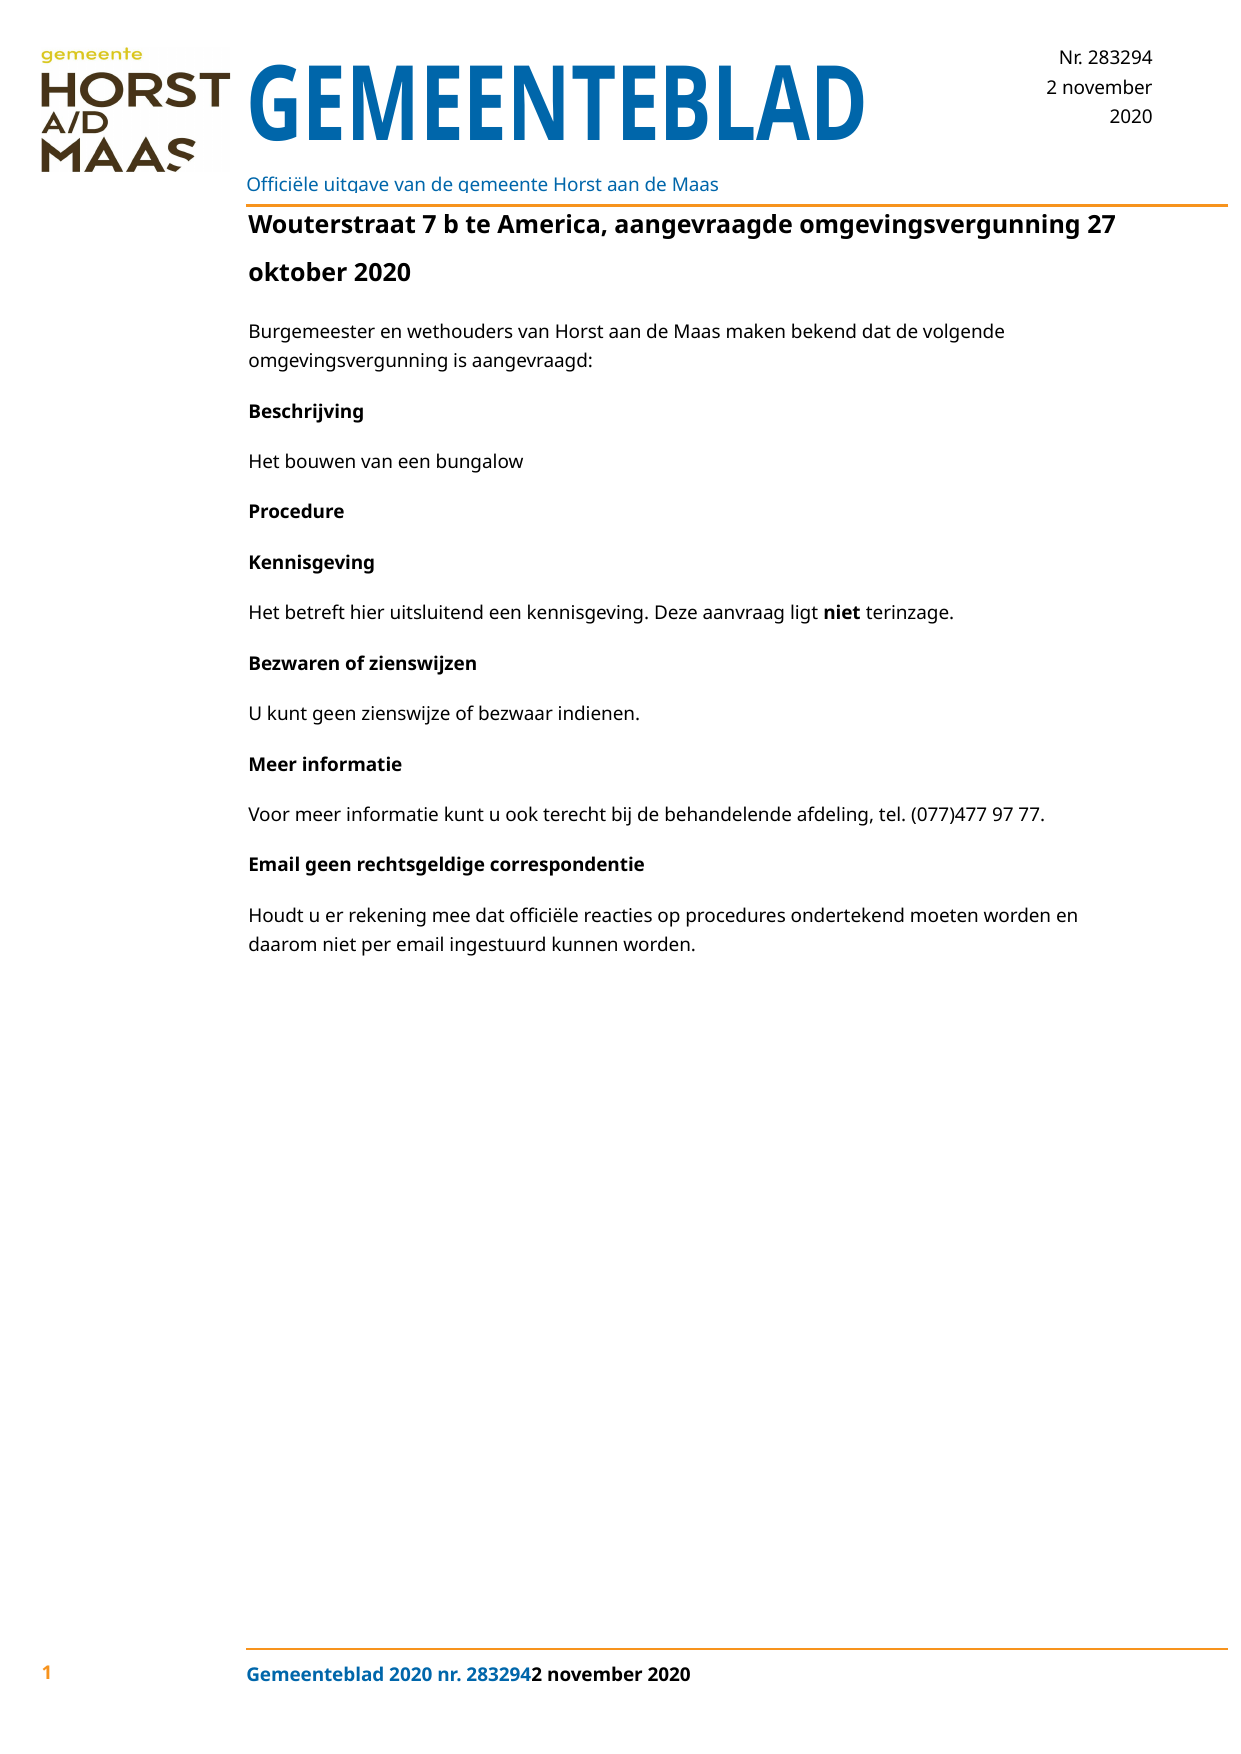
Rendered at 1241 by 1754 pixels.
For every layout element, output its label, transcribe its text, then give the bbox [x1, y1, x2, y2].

text Het bouwen van een bungalow [248, 448, 1152, 474]
text U kunt geen zienswijze of bezwaar indienen. [248, 700, 1152, 726]
text Beschrijving [248, 398, 1152, 424]
text Meer informatie [248, 751, 1152, 777]
text Procedure [248, 499, 1152, 524]
text Houdt u er rekening mee dat officiële reacties op procedures ondertekend moeten worden en daarom niet per email ingestuurd kunnen worden. [248, 902, 1152, 957]
text Het betreft hier uitsluitend een kennisgeving. Deze aanvraag ligt niet terinzage. [248, 599, 1152, 625]
text Burgemeester en wethouders van Horst aan de Maas maken bekend dat de volgende omgevingsvergunning is aangevraagd: [248, 318, 1152, 373]
text Email geen rechtsgeldige correspondentie [248, 852, 1152, 877]
text Voor meer informatie kunt u ook terecht bij de behandelende afdeling, tel. (077)477 97 77. [248, 801, 1152, 827]
text Kennisgeving [248, 549, 1152, 575]
text Bezwaren of zienswijzen [248, 650, 1152, 676]
picture [41, 47, 231, 172]
text Wouterstraat 7 b te America, aangevraagde omgevingsvergunning 27 oktober 2020 [248, 207, 1152, 288]
